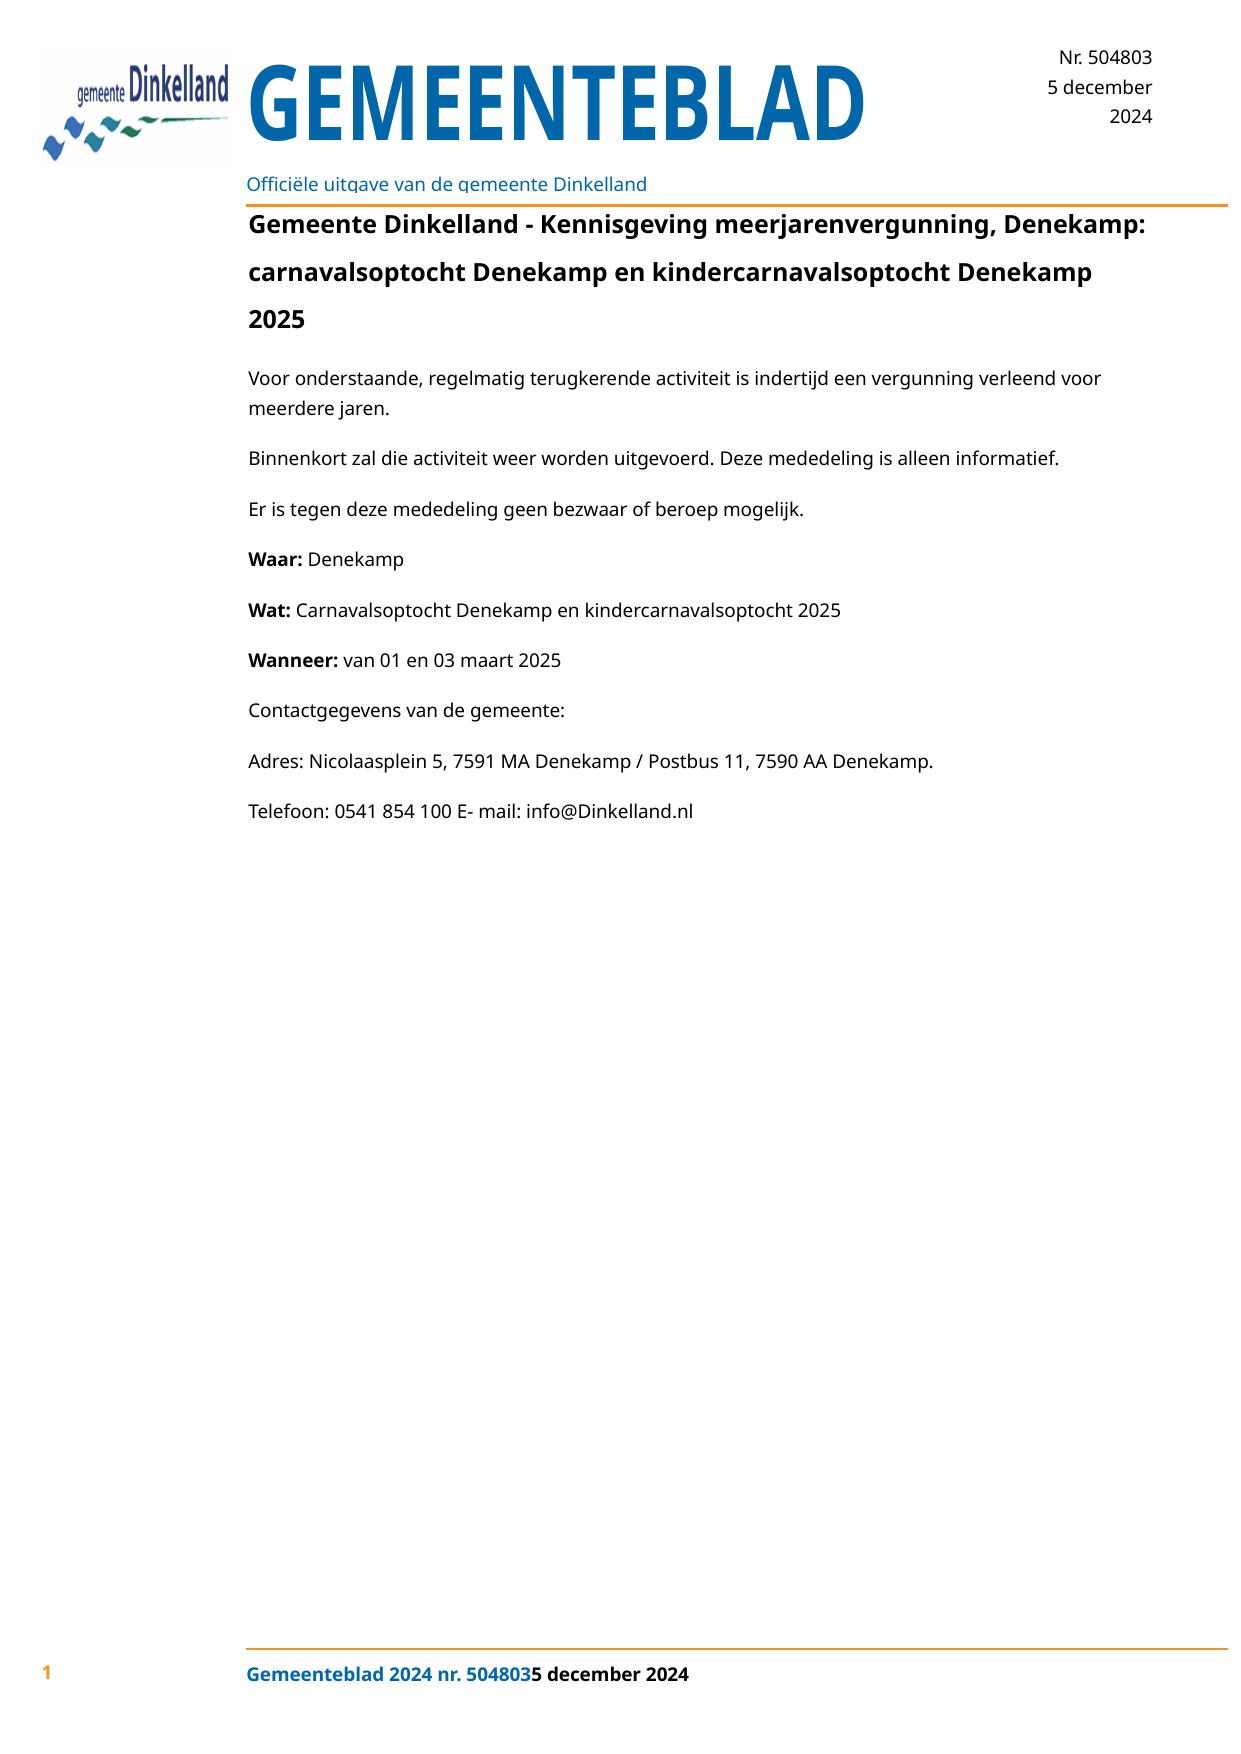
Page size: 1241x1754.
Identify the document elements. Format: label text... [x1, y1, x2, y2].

text Gemeente Dinkelland - Kennisgeving meerjarenvergunning, Denekamp: carnavalsoptocht Denekamp en kindercarnavalsoptocht Denekamp 2025 [248, 207, 1152, 336]
picture [41, 47, 231, 172]
text Contactgegevens van de gemeente: [248, 698, 1152, 723]
text Binnenkort zal die activiteit weer worden uitgevoerd. Deze mededeling is alleen informatief. [248, 446, 1152, 471]
text Adres: Nicolaasplein 5, 7591 MA Denekamp / Postbus 11, 7590 AA Denekamp. [248, 748, 1152, 774]
text Telefoon: 0541 854 100 E- mail: info@Dinkelland.nl [248, 798, 1152, 824]
text Voor onderstaande, regelmatig terugkerende activiteit is indertijd een vergunning verleend voor meerdere jaren. [248, 366, 1152, 421]
text Wanneer: van 01 en 03 maart 2025 [248, 647, 1152, 673]
text Er is tegen deze mededeling geen bezwaar of beroep mogelijk. [248, 496, 1152, 522]
text Wat: Carnavalsoptocht Denekamp en kindercarnavalsoptocht 2025 [248, 597, 1152, 622]
text Waar: Denekamp [248, 546, 1152, 572]
